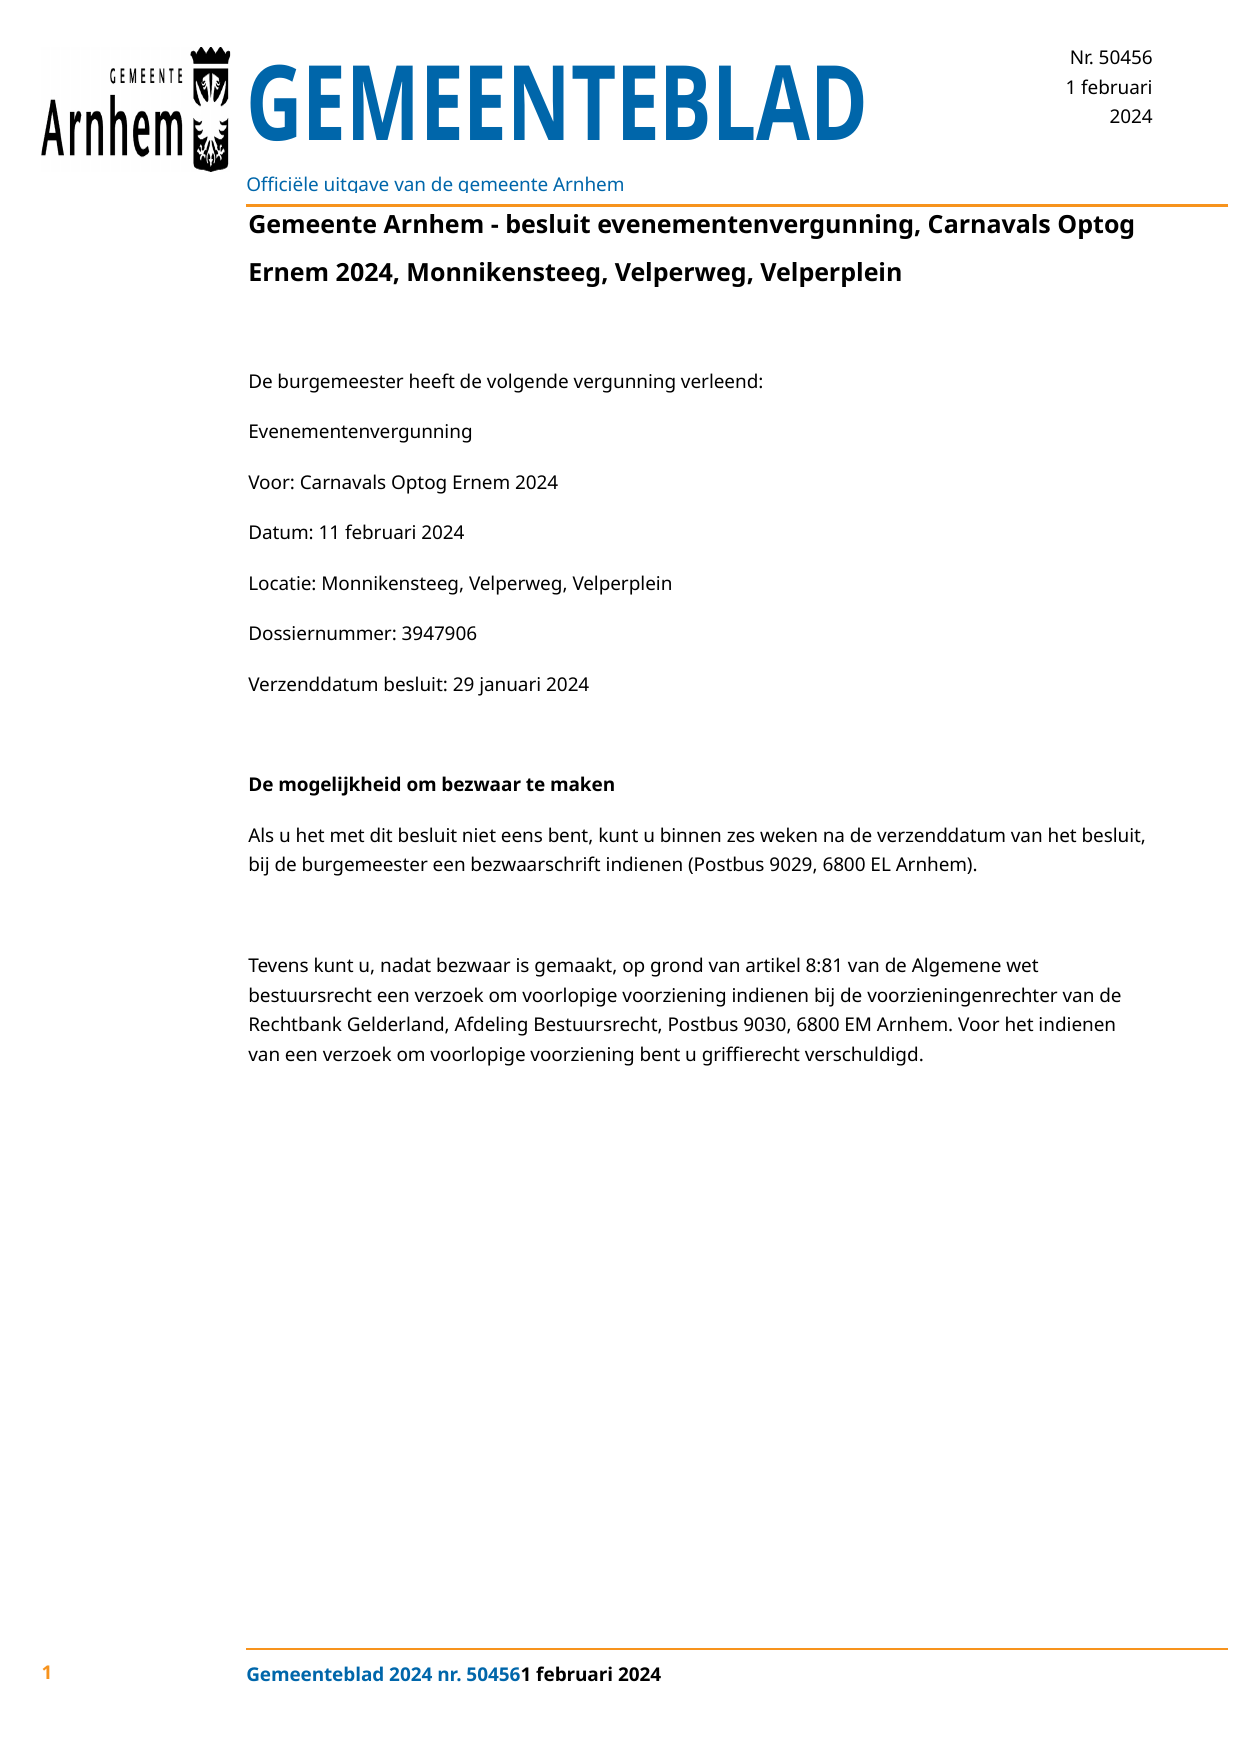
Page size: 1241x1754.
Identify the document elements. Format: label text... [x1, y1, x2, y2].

text Evenementenvergunning [248, 419, 1152, 444]
text Als u het met dit besluit niet eens bent, kunt u binnen zes weken na de verzenddatum van het besluit, bij de burgemeester een bezwaarschrift indienen (Postbus 9029, 6800 EL Arnhem). [248, 822, 1152, 877]
text Verzenddatum besluit: 29 januari 2024 [248, 671, 1152, 697]
text Locatie: Monnikensteeg, Velperweg, Velperplein [248, 570, 1152, 596]
text Gemeente Arnhem - besluit evenementenvergunning, Carnavals Optog Ernem 2024, Monnikensteeg, Velperweg, Velperplein [248, 207, 1152, 288]
text Datum: 11 februari 2024 [248, 519, 1152, 545]
picture [41, 47, 231, 172]
text Dossiernummer: 3947906 [248, 620, 1152, 646]
text Voor: Carnavals Optog Ernem 2024 [248, 469, 1152, 495]
text De burgemeester heeft de volgende vergunning verleend: [248, 368, 1152, 394]
text Tevens kunt u, nadat bezwaar is gemaakt, op grond van artikel 8:81 van de Algemene wet bestuursrecht een verzoek om voorlopige voorziening indienen bij de voorzieningenrechter van de Rechtbank Gelderland, Afdeling Bestuursrecht, Postbus 9030, 6800 EM Arnhem. Voor het indienen van een verzoek om voorlopige voorziening bent u griffierecht verschuldigd. [248, 952, 1152, 1067]
text De mogelijkheid om bezwaar te maken [248, 772, 1152, 797]
